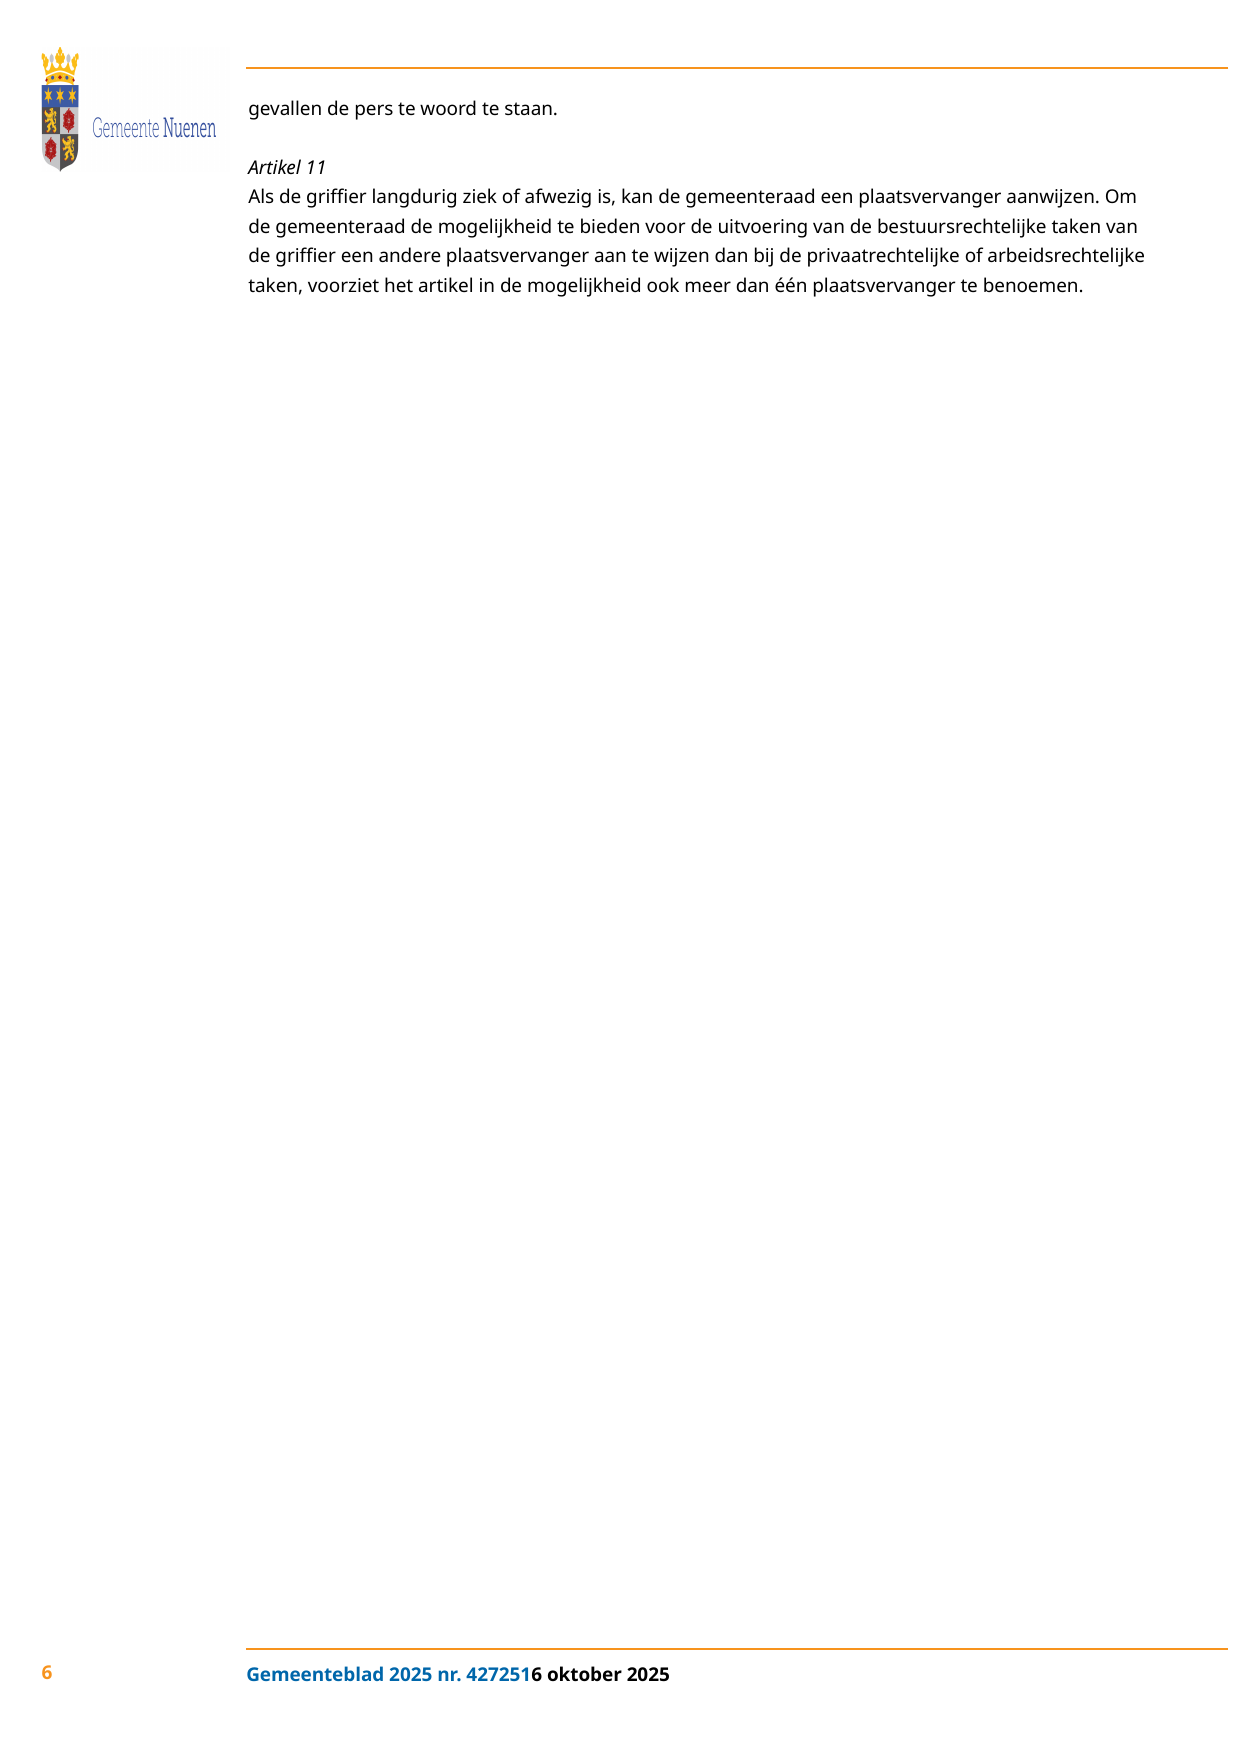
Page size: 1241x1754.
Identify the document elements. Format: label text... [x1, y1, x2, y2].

text gevallen de pers te woord te staan. [248, 95, 1152, 121]
text Artikel 11 [248, 154, 1152, 180]
text Als de griffier langdurig ziek of afwezig is, kan de gemeenteraad een plaatsvervanger aanwijzen. Om de gemeenteraad de mogelijkheid te bieden voor de uitvoering van de bestuursrechtelijke taken van de griffier een andere plaatsvervanger aan te wijzen dan bij de privaatrechtelijke of arbeidsrechtelijke taken, voorziet het artikel in de mogelijkheid ook meer dan één plaatsvervanger te benoemen. [248, 183, 1152, 298]
picture [41, 47, 231, 172]
